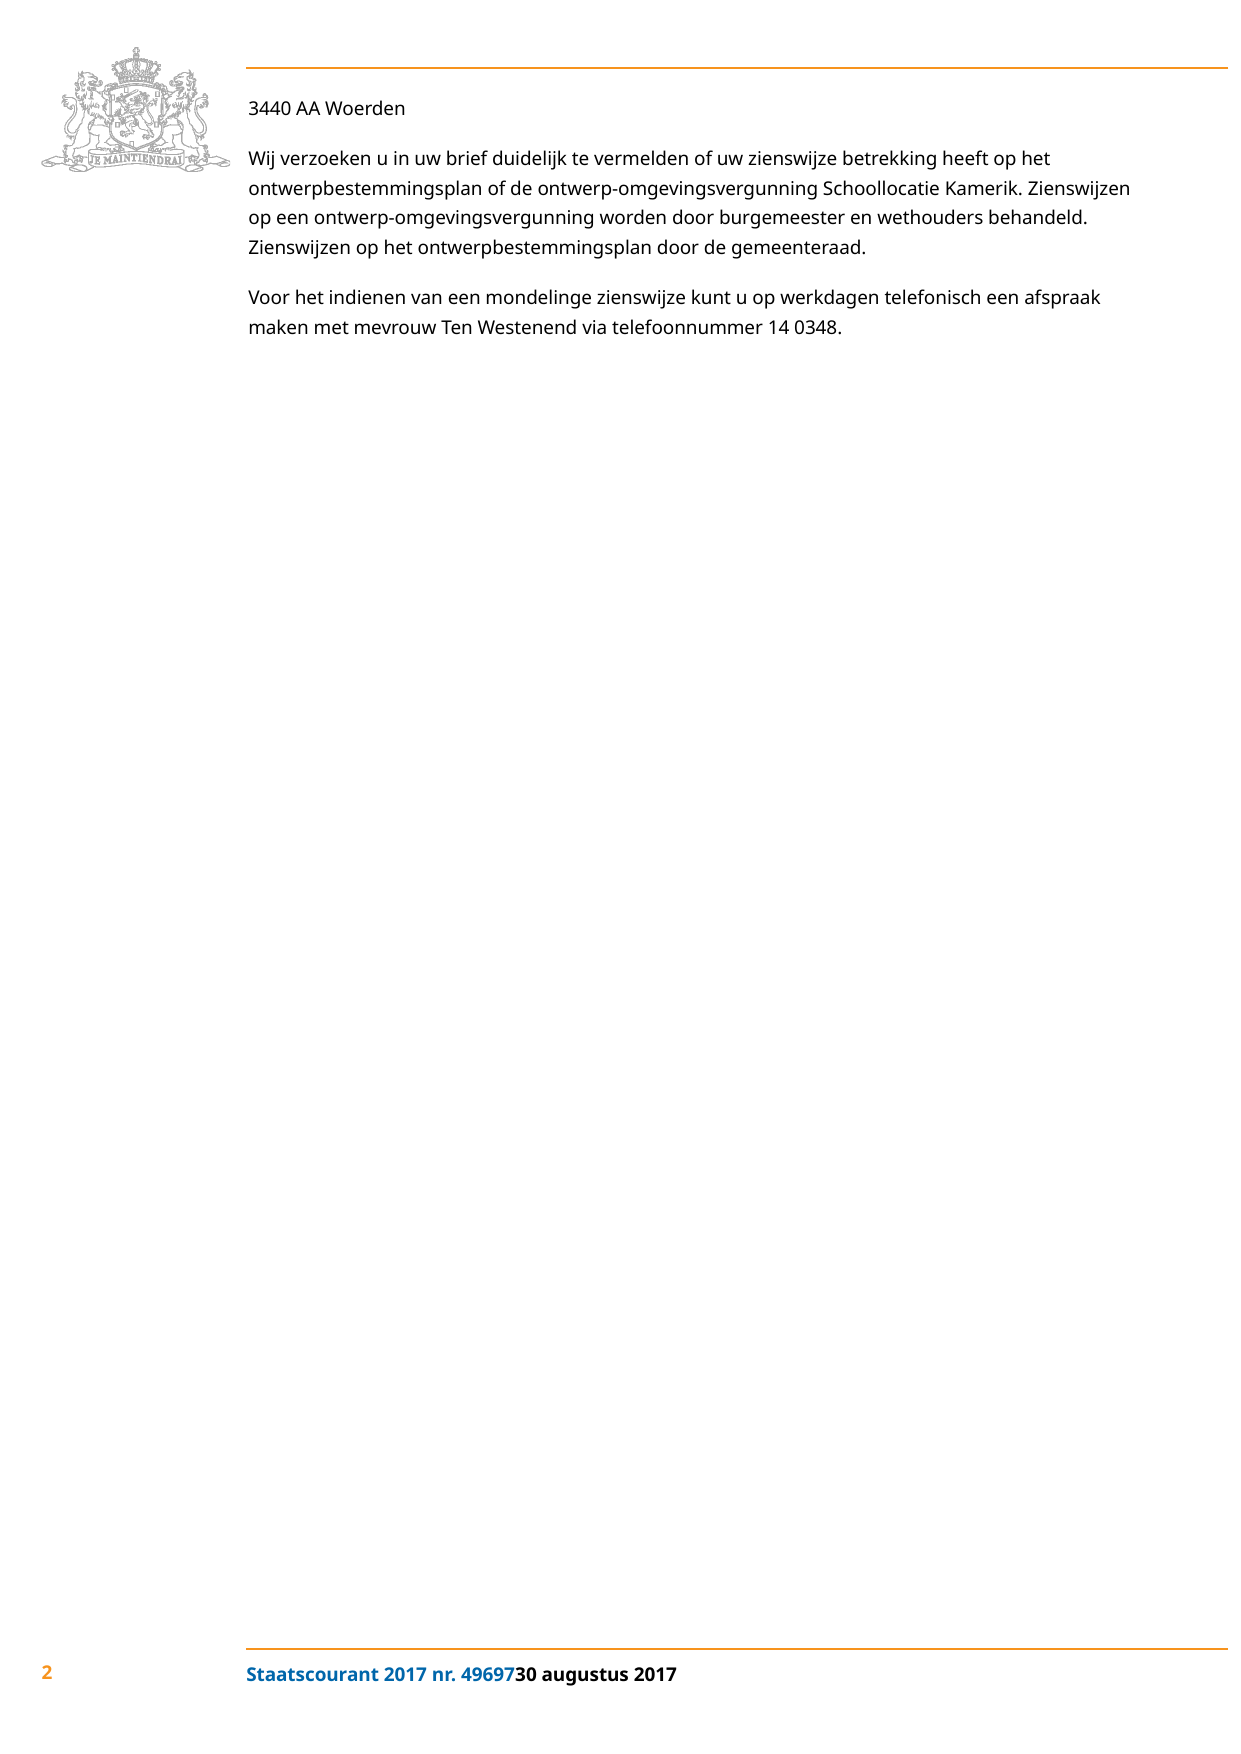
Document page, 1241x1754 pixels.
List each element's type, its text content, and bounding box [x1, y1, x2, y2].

picture [41, 47, 231, 172]
text Voor het indienen van een mondelinge zienswijze kunt u op werkdagen telefonisch een afspraak maken met mevrouw Ten Westenend via telefoonnummer 14 0348. [248, 284, 1152, 340]
text Wij verzoeken u in uw brief duidelijk te vermelden of uw zienswijze betrekking heeft op het ontwerpbestemmingsplan of de ontwerp-omgevingsvergunning Schoollocatie Kamerik. Zienswijzen op een ontwerp-omgevingsvergunning worden door burgemeester en wethouders behandeld. Zienswijzen op het ontwerpbestemmingsplan door de gemeenteraad. [248, 145, 1152, 260]
text 3440 AA Woerden [248, 95, 1152, 121]
